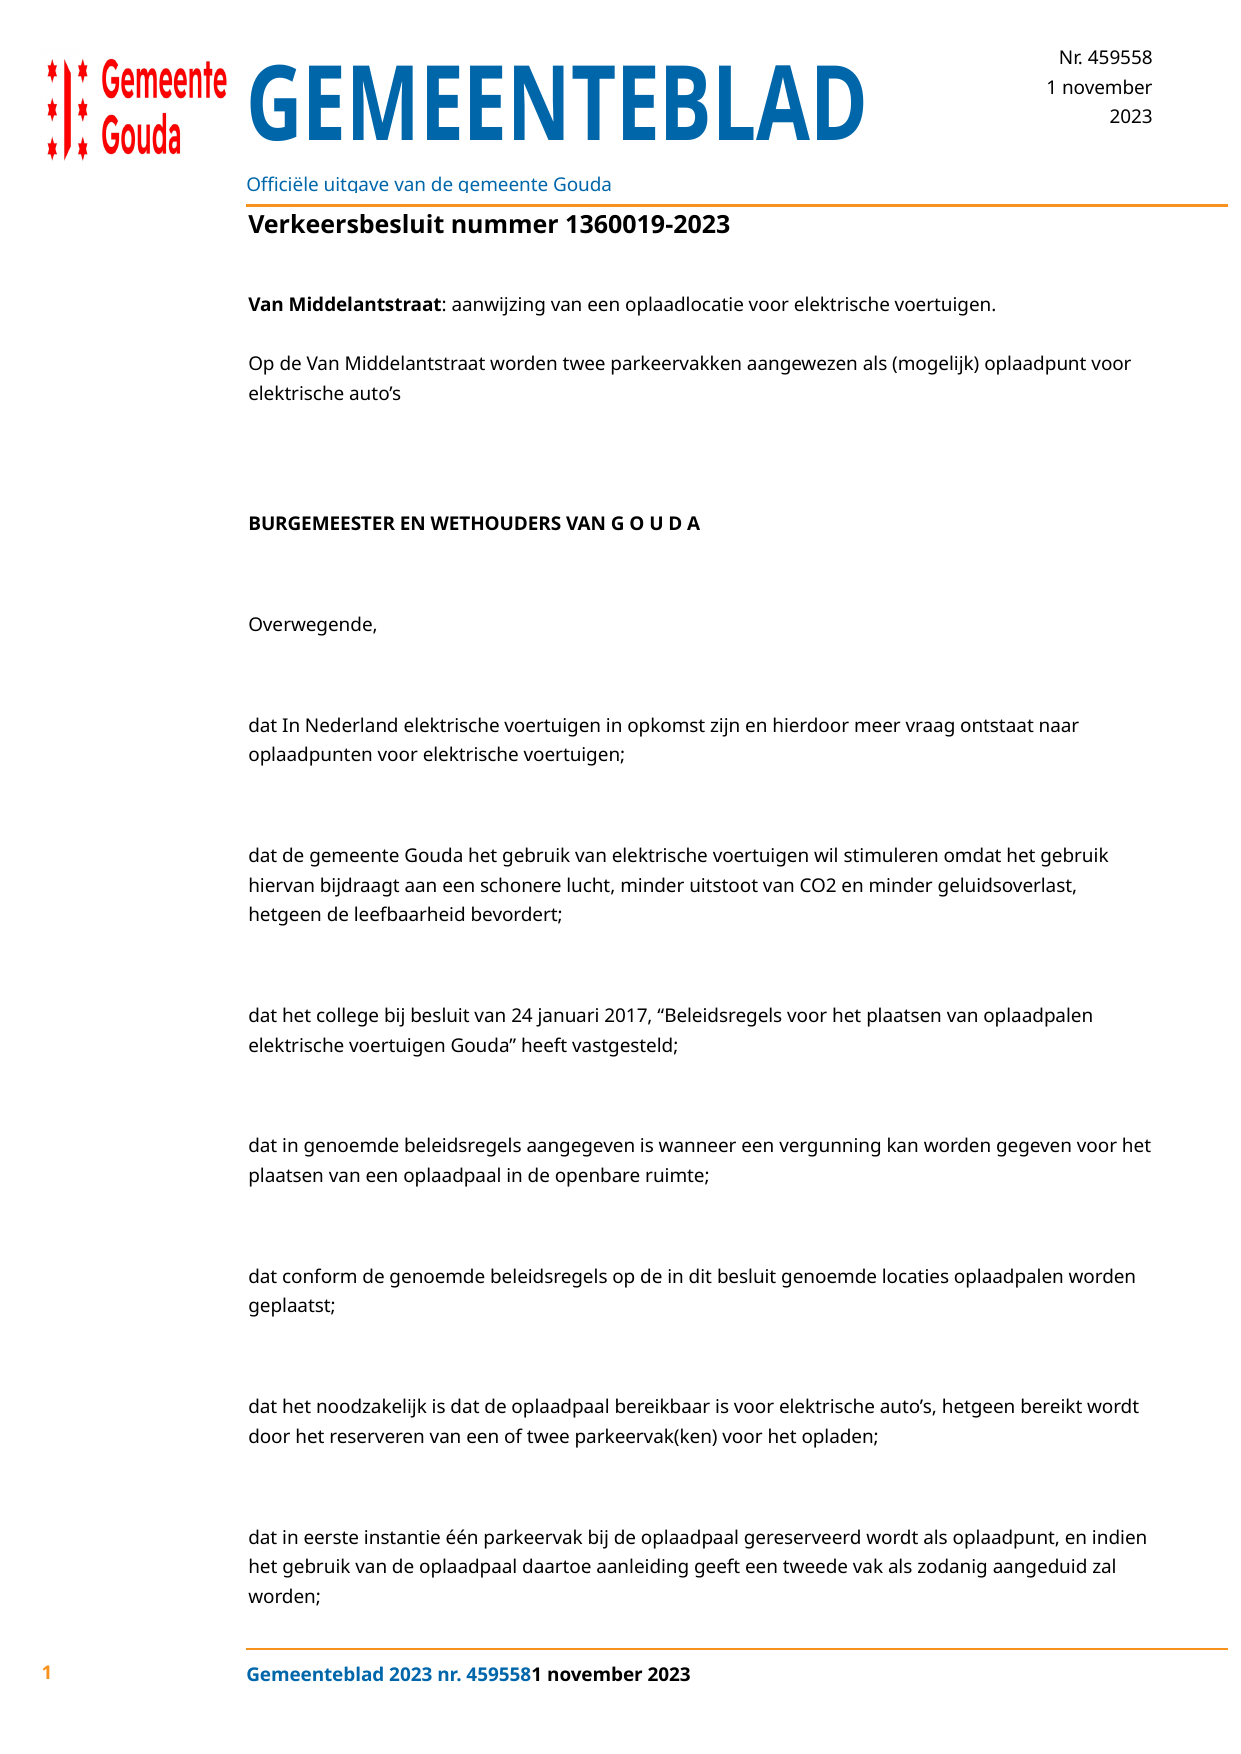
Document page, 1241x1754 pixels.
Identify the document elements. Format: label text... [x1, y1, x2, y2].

text dat het college bij besluit van 24 januari 2017, “Beleidsregels voor het plaatsen van oplaadpalen elektrische voertuigen Gouda” heeft vastgesteld; [248, 1002, 1152, 1058]
text dat In Nederland elektrische voertuigen in opkomst zijn en hierdoor meer vraag ontstaat naar oplaadpunten voor elektrische voertuigen; [248, 712, 1152, 767]
text Op de Van Middelantstraat worden twee parkeervakken aangewezen als (mogelijk) oplaadpunt voor elektrische auto’s [248, 350, 1152, 406]
text dat in eerste instantie één parkeervak bij de oplaadpaal gereserveerd wordt als oplaadpunt, en indien het gebruik van de oplaadpaal daartoe aanleiding geeft een tweede vak als zodanig aangeduid zal worden; [248, 1524, 1152, 1609]
text Verkeersbesluit nummer 1360019-2023 [248, 207, 1152, 241]
text Overwegende, [248, 611, 1152, 637]
text dat het noodzakelijk is dat de oplaadpaal bereikbaar is voor elektrische auto’s, hetgeen bereikt wordt door het reserveren van een of twee parkeervak(ken) voor het opladen; [248, 1393, 1152, 1449]
text dat de gemeente Gouda het gebruik van elektrische voertuigen wil stimuleren omdat het gebruik hiervan bijdraagt aan een schonere lucht, minder uitstoot van CO2 en minder geluidsoverlast, hetgeen de leefbaarheid bevordert; [248, 842, 1152, 927]
text Van Middelantstraat: aanwijzing van een oplaadlocatie voor elektrische voertuigen. [248, 291, 1152, 317]
text dat in genoemde beleidsregels aangegeven is wanneer een vergunning kan worden gegeven voor het plaatsen van een oplaadpaal in de openbare ruimte; [248, 1133, 1152, 1188]
text BURGEMEESTER EN WETHOUDERS VAN G O U D A [248, 510, 1152, 536]
picture [41, 47, 231, 172]
text dat conform de genoemde beleidsregels op de in dit besluit genoemde locaties oplaadpalen worden geplaatst; [248, 1263, 1152, 1318]
